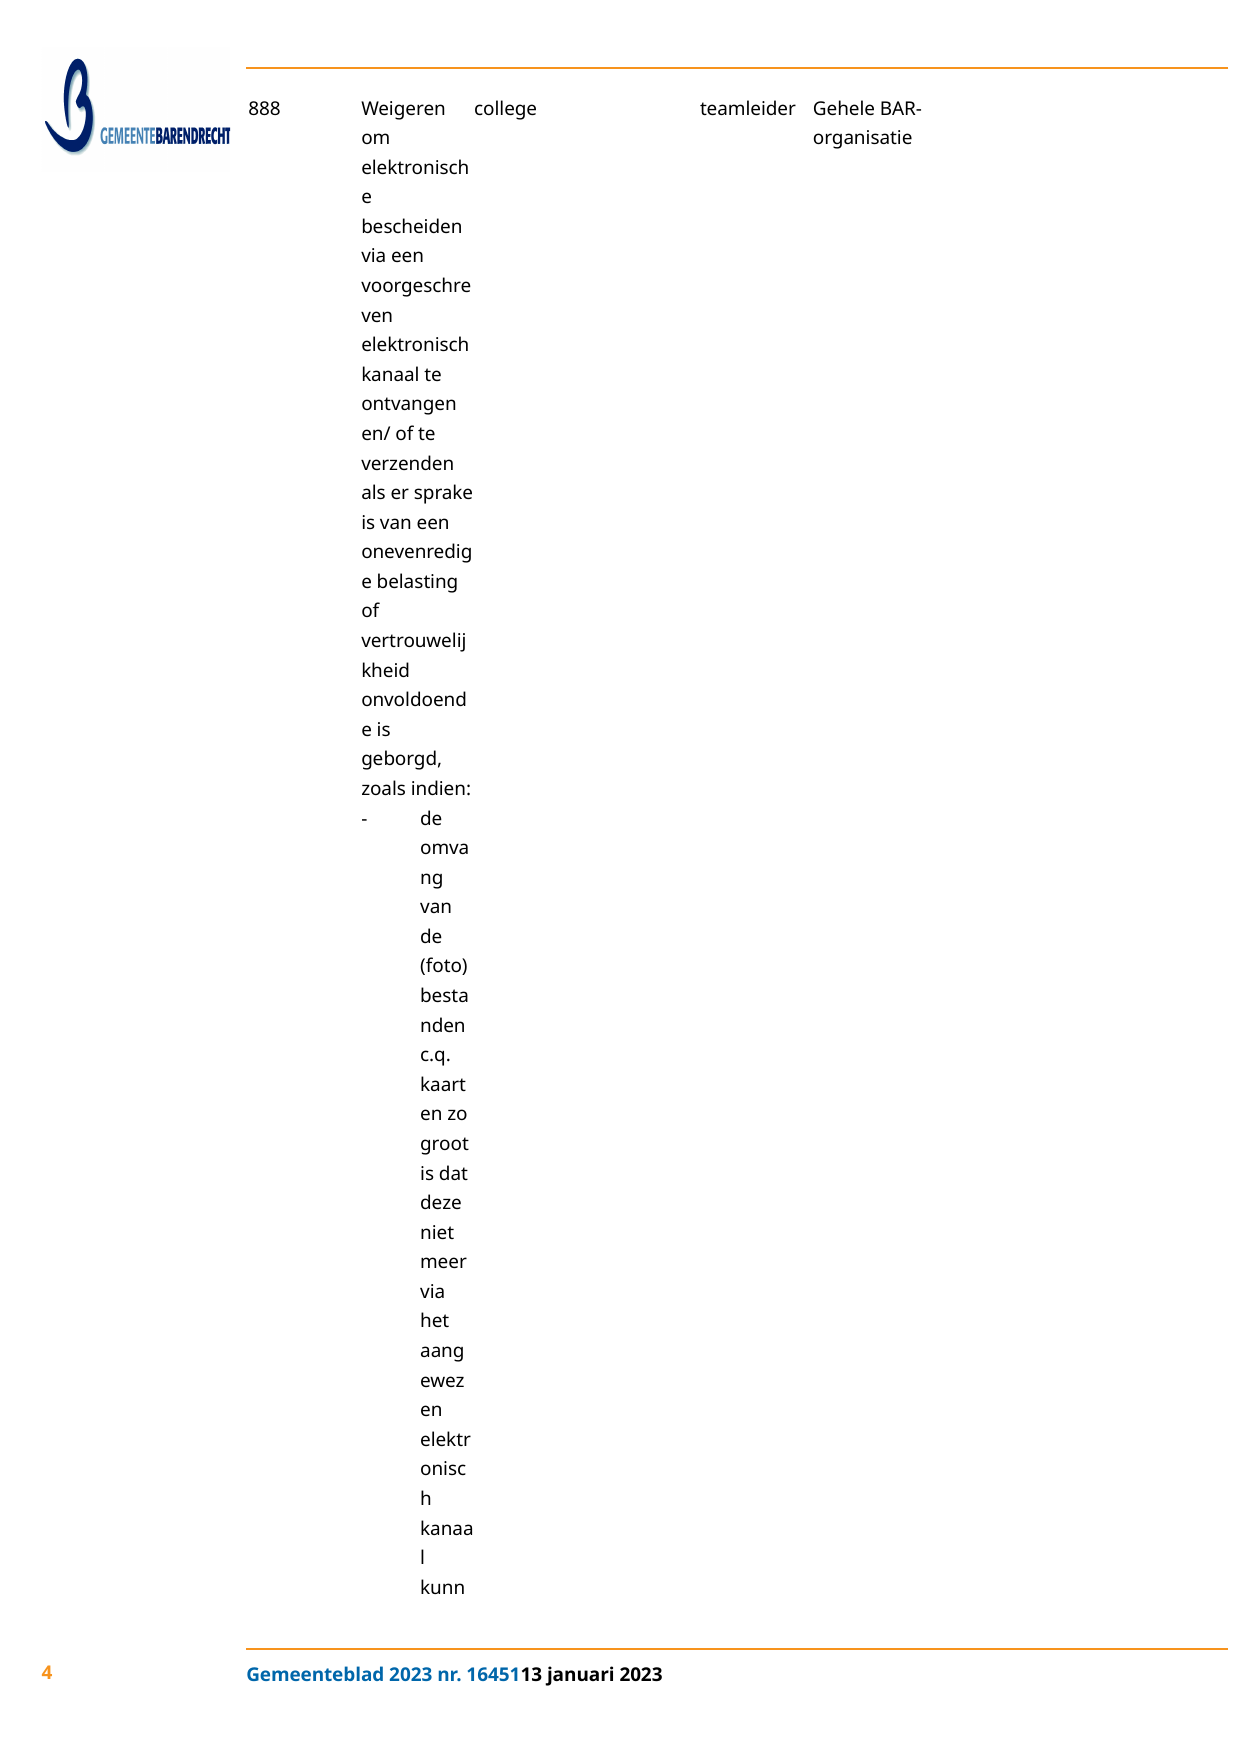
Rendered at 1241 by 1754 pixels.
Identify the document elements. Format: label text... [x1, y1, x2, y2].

table_cell teamleider [700, 95, 813, 1600]
table_cell [1039, 95, 1152, 1600]
table_cell Weigeren om elektronische bescheiden via een voorgeschreven elektronisch kanaal te ontvangen en/ of te verzenden als er sprake is van een onevenredige belasting of vertrouwelijkheid onvoldoende is geborgd, zoals indien: de omvang van de (foto)bestanden c.q. kaarten zo groot is dat deze niet meer via het aangewezen elektronisch kanaal kunn [361, 95, 474, 1600]
table_cell college [474, 95, 587, 1600]
table_cell [587, 95, 700, 1600]
table_cell Gehele BAR-organisatie [813, 95, 926, 1600]
table_cell 888 [248, 95, 361, 1600]
table_cell [926, 95, 1038, 1600]
picture [41, 47, 231, 172]
